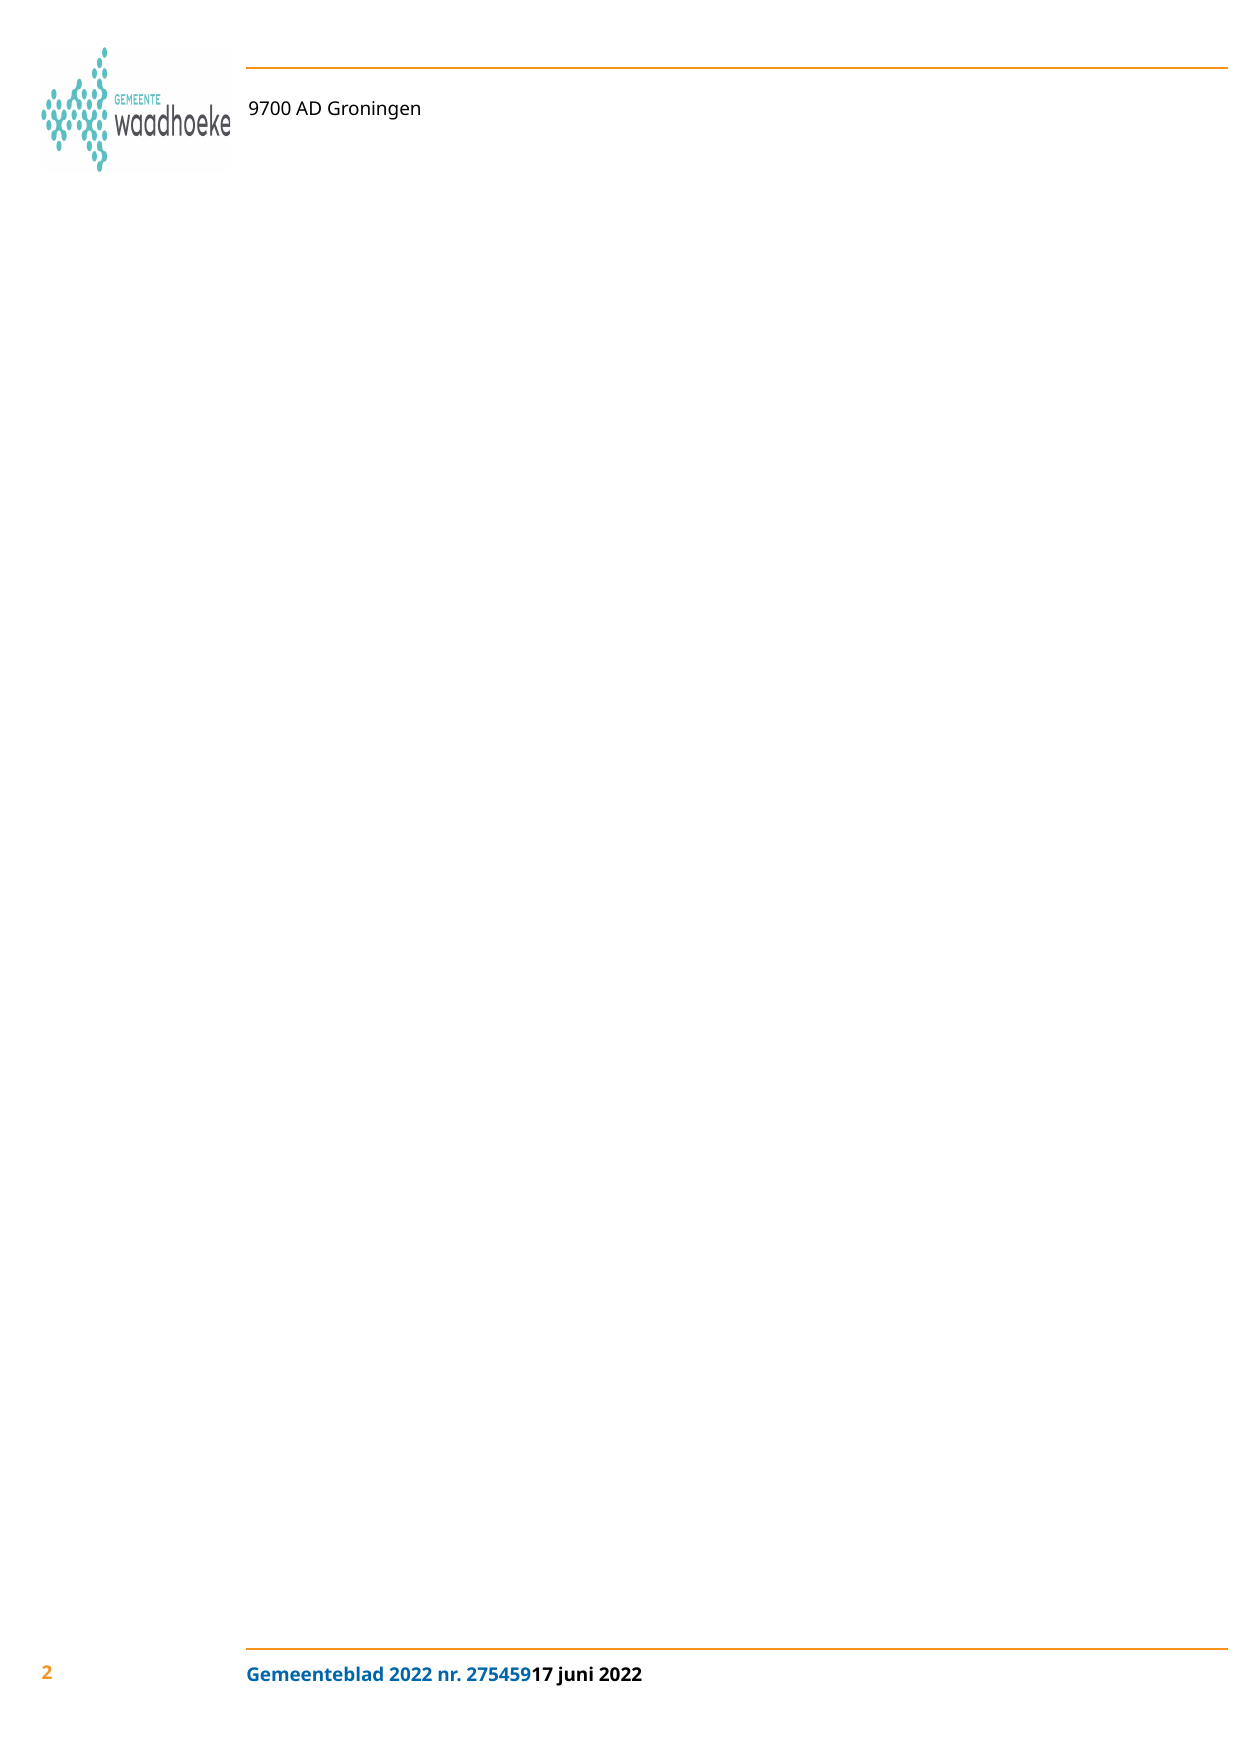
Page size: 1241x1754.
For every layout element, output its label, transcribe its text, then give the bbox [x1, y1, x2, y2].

picture [41, 47, 231, 172]
text 9700 AD Groningen [248, 95, 1152, 121]
